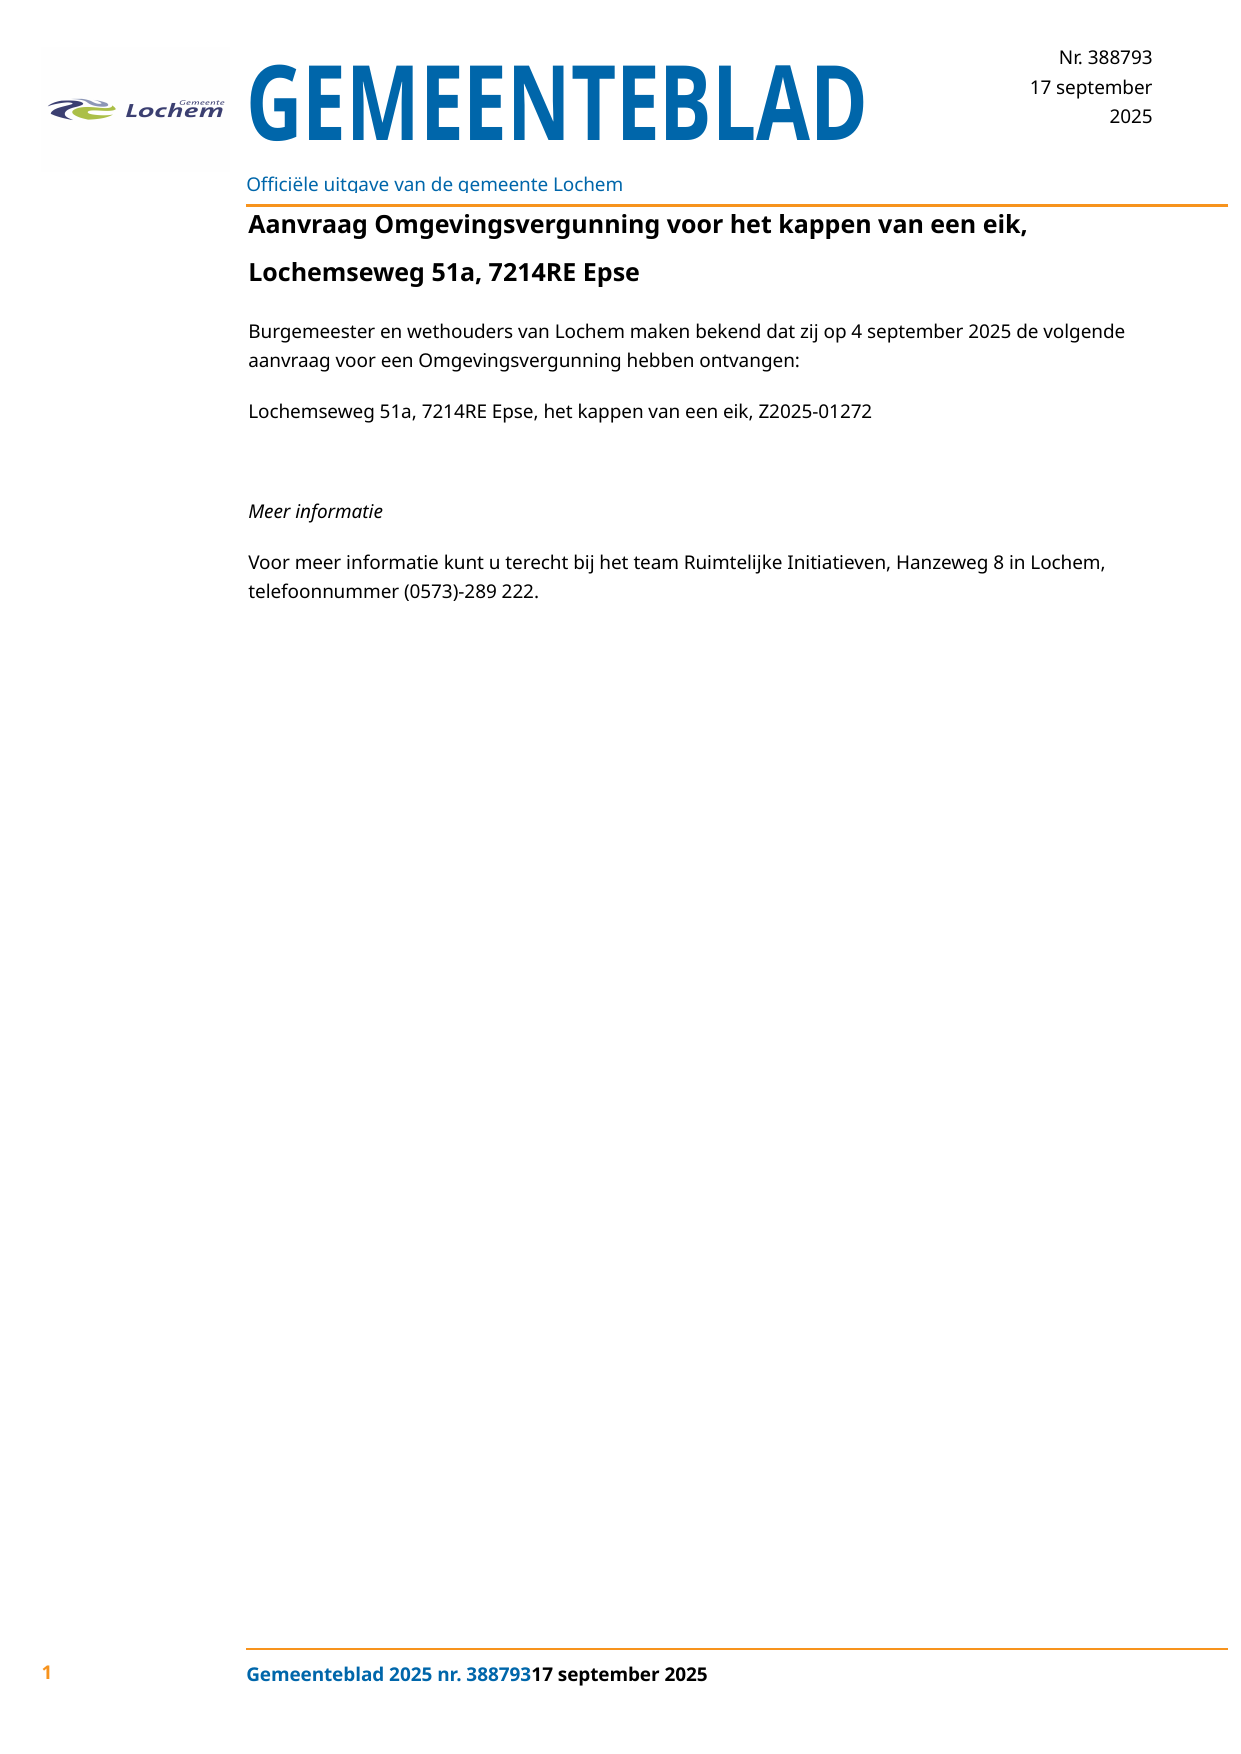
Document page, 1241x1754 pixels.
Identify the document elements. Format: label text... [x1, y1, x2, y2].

text Aanvraag Omgevingsvergunning voor het kappen van een eik, Lochemseweg 51a, 7214RE Epse [248, 207, 1152, 288]
text Burgemeester en wethouders van Lochem maken bekend dat zij op 4 september 2025 de volgende aanvraag voor een Omgevingsvergunning hebben ontvangen: [248, 318, 1152, 373]
text Meer informatie [248, 499, 1152, 524]
text Lochemseweg 51a, 7214RE Epse, het kappen van een eik, Z2025-01272 [248, 398, 1152, 424]
text Voor meer informatie kunt u terecht bij het team Ruimtelijke Initiatieven, Hanzeweg 8 in Lochem, telefoonnummer (0573)-289 222. [248, 549, 1152, 604]
picture [41, 47, 231, 172]
